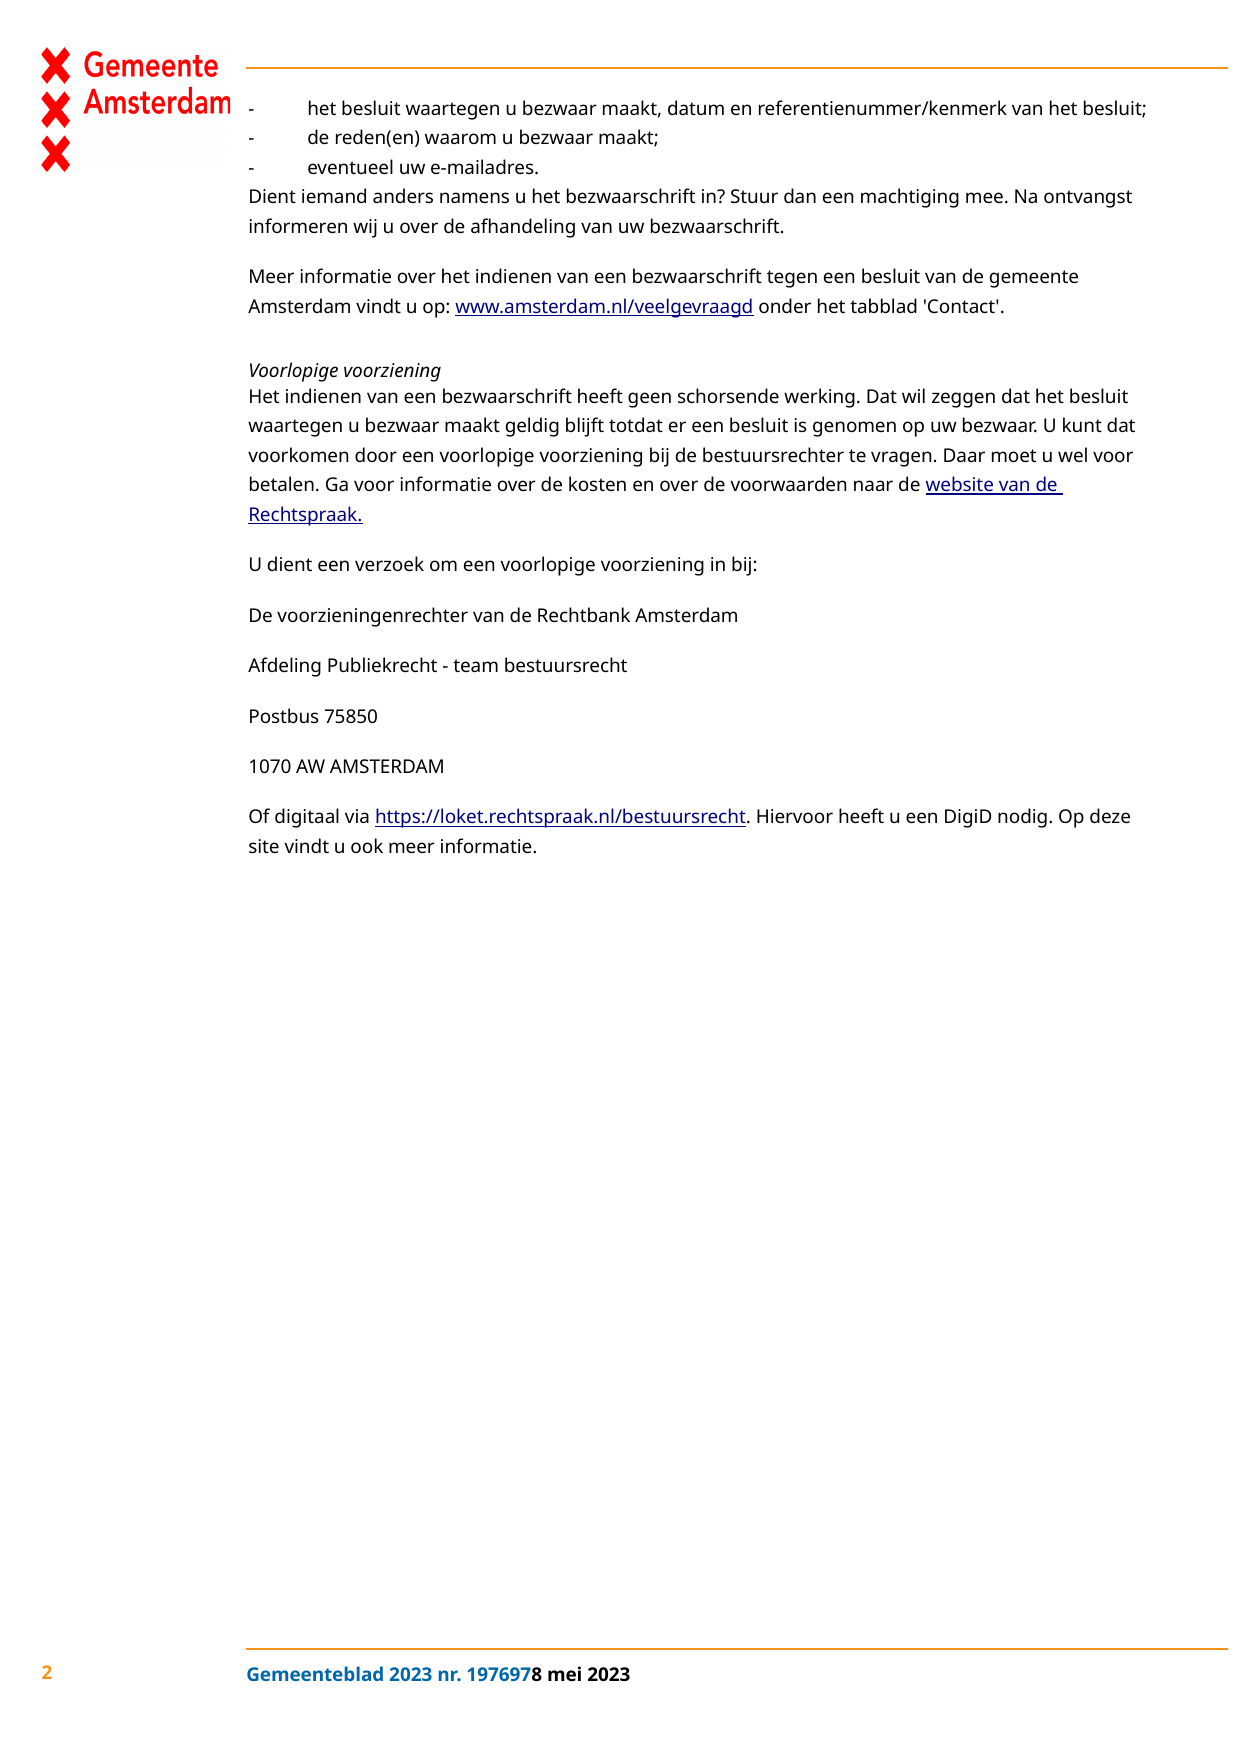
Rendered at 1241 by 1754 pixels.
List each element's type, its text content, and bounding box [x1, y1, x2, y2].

text De voorzieningenrechter van de Rechtbank Amsterdam [248, 602, 1152, 628]
text Het indienen van een bezwaarschrift heeft geen schorsende werking. Dat wil zeggen dat het besluit waartegen u bezwaar maakt geldig blijft totdat er een besluit is genomen op uw bezwaar. U kunt dat voorkomen door een voorlopige voorziening bij de bestuursrechter te vragen. Daar moet u wel voor betalen. Ga voor informatie over de kosten en over de voorwaarden naar de website van de Rechtspraak. [248, 383, 1152, 527]
text Voorlopige voorziening [248, 357, 1152, 383]
text Dient iemand anders namens u het bezwaarschrift in? Stuur dan een machtiging mee. Na ontvangst informeren wij u over de afhandeling van uw bezwaarschrift. [248, 183, 1152, 239]
list het besluit waartegen u bezwaar maakt, datum en referentienummer/kenmerk van het besluit; [248, 95, 1152, 121]
text Afdeling Publiekrecht - team bestuursrecht [248, 652, 1152, 678]
text Meer informatie over het indienen van een bezwaarschrift tegen een besluit van de gemeente Amsterdam vindt u op: www.amsterdam.nl/veelgevraagd onder het tabblad 'Contact'. [248, 263, 1152, 319]
text Postbus 75850 [248, 703, 1152, 728]
text 1070 AW AMSTERDAM [248, 753, 1152, 779]
list eventueel uw e-mailadres. [248, 154, 1152, 180]
text U dient een verzoek om een voorlopige voorziening in bij: [248, 552, 1152, 577]
list de reden(en) waarom u bezwaar maakt; [248, 124, 1152, 150]
picture [41, 47, 231, 172]
text Of digitaal via https://loket.rechtspraak.nl/bestuursrecht. Hiervoor heeft u een DigiD nodig. Op deze site vindt u ook meer informatie. [248, 804, 1152, 859]
